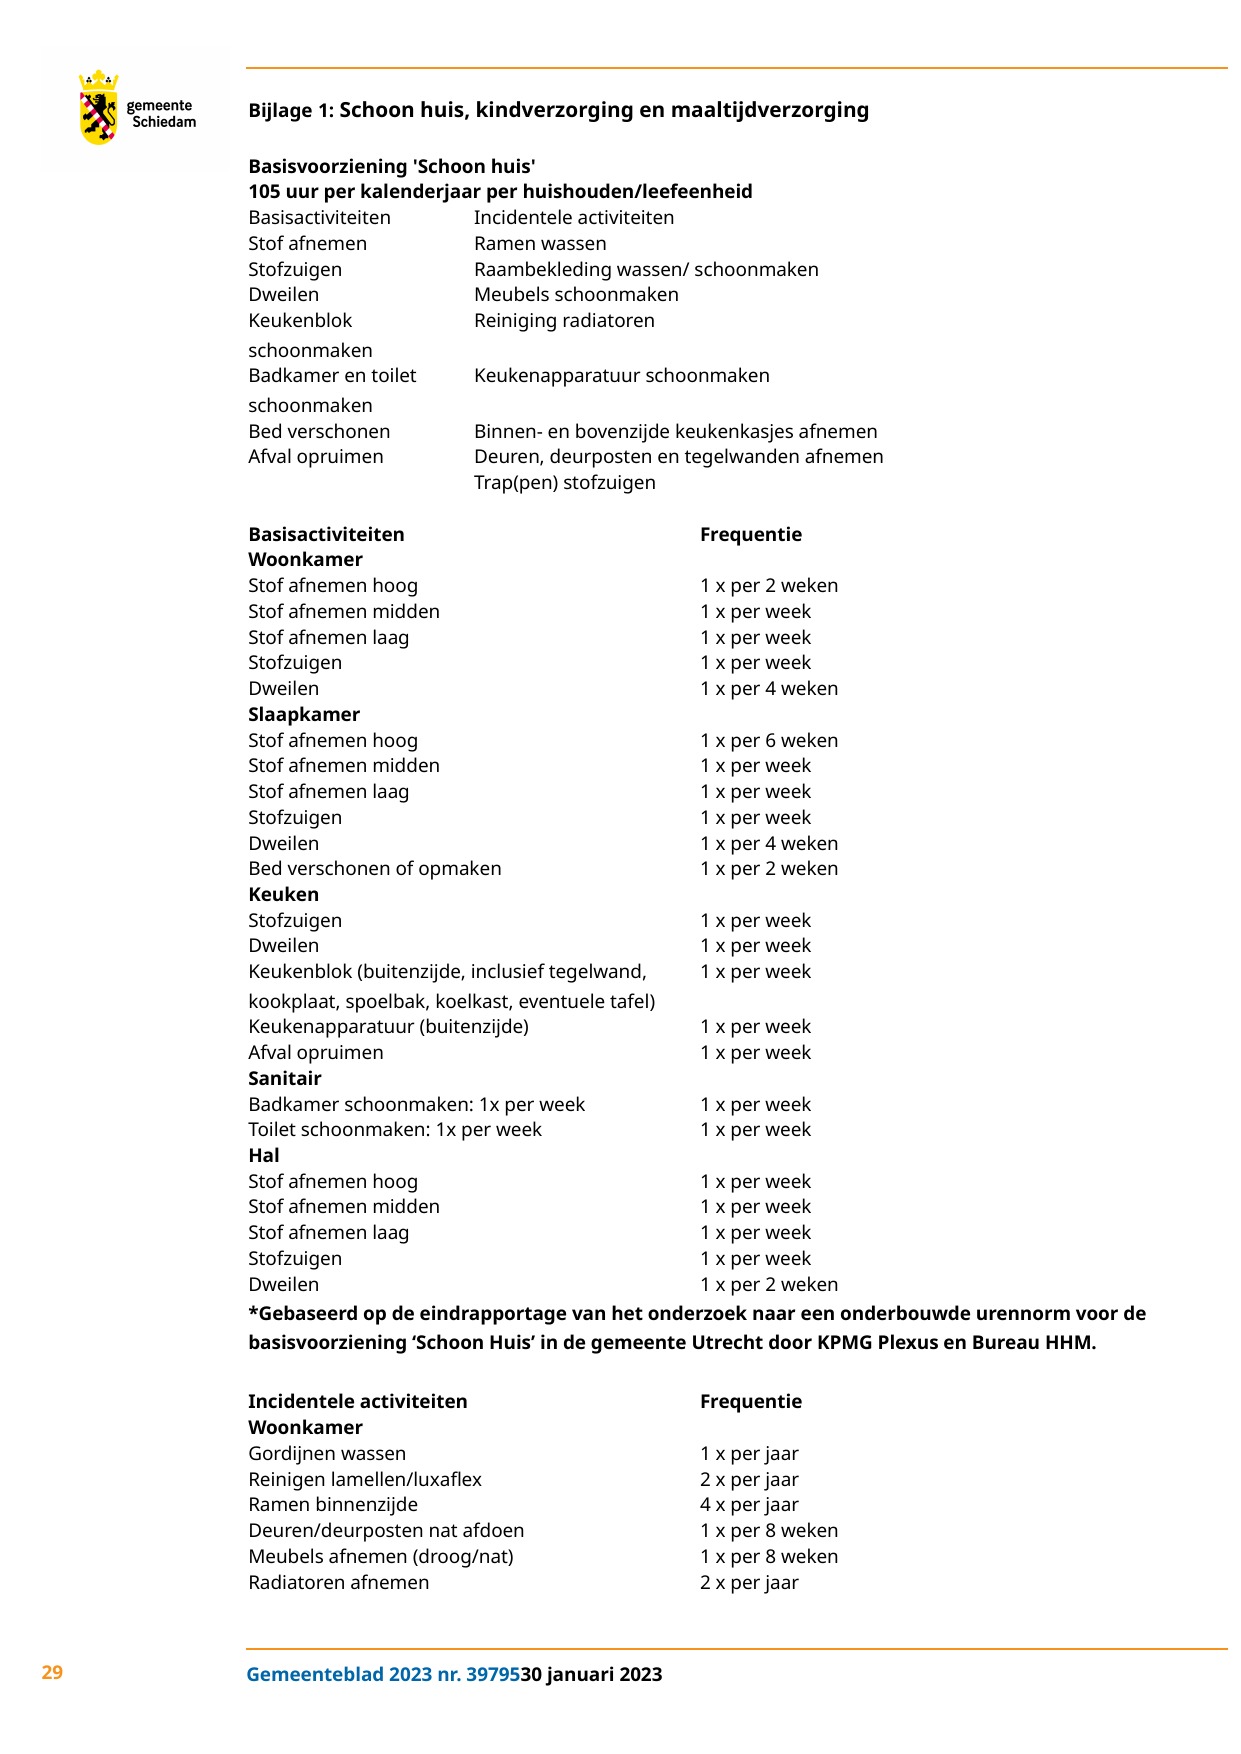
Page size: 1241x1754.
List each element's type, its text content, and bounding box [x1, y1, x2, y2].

table_cell Basisactiviteiten [248, 205, 474, 230]
table_cell 1 x per week [700, 650, 926, 675]
table_cell 1 x per week [700, 958, 926, 1014]
table_cell 105 uur per kalenderjaar per huishouden/leefeenheid [248, 179, 926, 204]
table_cell Stof afnemen laag [248, 1220, 700, 1245]
table_cell 1 x per week [700, 624, 926, 649]
table_cell Basisactiviteiten [248, 521, 700, 547]
table_cell Reiniging radiatoren [474, 308, 926, 363]
table_cell Keukenblok schoonmaken [248, 308, 474, 363]
table_cell 1 x per 4 weken [700, 830, 926, 855]
table_cell Bed verschonen of opmaken [248, 855, 700, 881]
table_cell Stofzuigen [248, 1245, 700, 1271]
table_cell Stof afnemen laag [248, 624, 700, 649]
table_cell Stof afnemen hoog [248, 573, 700, 598]
table_cell Woonkamer [248, 547, 926, 572]
table_cell Dweilen [248, 1271, 700, 1297]
table_cell Stofzuigen [248, 256, 474, 282]
table_cell Bed verschonen [248, 418, 474, 444]
table_cell 1 x per week [700, 1117, 926, 1142]
table_cell 1 x per week [700, 804, 926, 830]
table_cell Toilet schoonmaken: 1x per week [248, 1117, 700, 1142]
text Bijlage 1: Schoon huis, kindverzorging en maaltijdverzorging [248, 95, 1152, 123]
table_cell Ramen binnenzijde [248, 1492, 700, 1517]
table_cell Keukenapparatuur (buitenzijde) [248, 1014, 700, 1039]
table_cell 1 x per week [700, 1091, 926, 1117]
table_cell Stofzuigen [248, 650, 700, 675]
table_cell Gordijnen wassen [248, 1440, 700, 1466]
table_cell Stof afnemen midden [248, 598, 700, 624]
table_cell Afval opruimen [248, 444, 474, 469]
table_cell Ramen wassen [474, 230, 926, 256]
table_cell Stofzuigen [248, 804, 700, 830]
table_cell Afval opruimen [248, 1039, 700, 1065]
table_cell Woonkamer [248, 1415, 1152, 1440]
table_cell 1 x per week [700, 1245, 926, 1271]
table_cell Keukenapparatuur schoonmaken [474, 363, 926, 418]
table_cell Sanitair [248, 1065, 700, 1091]
table_header Frequentie [700, 1389, 1152, 1414]
table_cell 1 x per 2 weken [700, 573, 926, 598]
table_cell 1 x per 2 weken [700, 1271, 926, 1297]
table_cell Keuken [248, 881, 926, 907]
table_cell Badkamer en toilet schoonmaken [248, 363, 474, 418]
table_cell Raambekleding wassen/ schoonmaken [474, 256, 926, 282]
table_cell Trap(pen) stofzuigen [474, 470, 926, 495]
table_cell Stof afnemen midden [248, 753, 700, 778]
table_cell Stofzuigen [248, 907, 700, 933]
table_cell 1 x per 4 weken [700, 675, 926, 701]
table_cell 1 x per week [700, 778, 926, 804]
table_cell 4 x per jaar [700, 1492, 1152, 1517]
table_cell Dweilen [248, 675, 700, 701]
table_cell 1 x per 8 weken [700, 1543, 1152, 1569]
table_cell Binnen- en bovenzijde keukenkasjes afnemen [474, 418, 926, 444]
table_cell Stof afnemen hoog [248, 1168, 700, 1194]
table_cell Deuren/deurposten nat afdoen [248, 1518, 700, 1543]
table_header Incidentele activiteiten [248, 1389, 700, 1414]
table_cell Keukenblok (buitenzijde, inclusief tegelwand, kookplaat, spoelbak, koelkast, eventuele tafel) [248, 958, 700, 1014]
table_cell Dweilen [248, 282, 474, 307]
table_cell Frequentie [700, 521, 926, 547]
table_cell 1 x per week [700, 1168, 926, 1194]
table_cell Stof afnemen [248, 230, 474, 256]
table_cell 2 x per jaar [700, 1569, 1152, 1594]
table_cell 1 x per week [700, 933, 926, 958]
table_cell Dweilen [248, 830, 700, 855]
table_cell [248, 495, 926, 521]
table_header Basisvoorziening 'Schoon huis' [248, 153, 926, 179]
table_cell Stof afnemen hoog [248, 727, 700, 752]
table_cell 1 x per 8 weken [700, 1518, 1152, 1543]
table_cell Hal [248, 1142, 700, 1168]
table_cell Incidentele activiteiten [474, 205, 926, 230]
table_cell Radiatoren afnemen [248, 1569, 700, 1594]
table_cell 1 x per week [700, 907, 926, 933]
table_cell 1 x per week [700, 1220, 926, 1245]
table_cell [700, 1142, 926, 1168]
table_cell 1 x per week [700, 1014, 926, 1039]
table_cell Stof afnemen laag [248, 778, 700, 804]
table_cell 1 x per week [700, 753, 926, 778]
table_cell Meubels afnemen (droog/nat) [248, 1543, 700, 1569]
table_cell Meubels schoonmaken [474, 282, 926, 307]
text *Gebaseerd op de eindrapportage van het onderzoek naar een onderbouwde urennorm voor de basisvoorziening ‘Schoon Huis’ in de gemeente Utrecht door KPMG Plexus en Bureau HHM. [248, 1300, 1152, 1355]
table_cell 2 x per jaar [700, 1466, 1152, 1492]
picture [41, 47, 231, 172]
table_cell Deuren, deurposten en tegelwanden afnemen [474, 444, 926, 469]
table_cell Badkamer schoonmaken: 1x per week [248, 1091, 700, 1117]
table_cell Reinigen lamellen/luxaflex [248, 1466, 700, 1492]
table_cell [700, 1065, 926, 1091]
table_cell 1 x per week [700, 598, 926, 624]
table_cell 1 x per 6 weken [700, 727, 926, 752]
table_cell 1 x per week [700, 1194, 926, 1219]
table_cell Stof afnemen midden [248, 1194, 700, 1219]
table_cell Slaapkamer [248, 701, 926, 727]
table_cell Dweilen [248, 933, 700, 958]
table_cell [248, 470, 474, 495]
table_cell 1 x per 2 weken [700, 855, 926, 881]
table_cell 1 x per week [700, 1039, 926, 1065]
table_cell 1 x per jaar [700, 1440, 1152, 1466]
